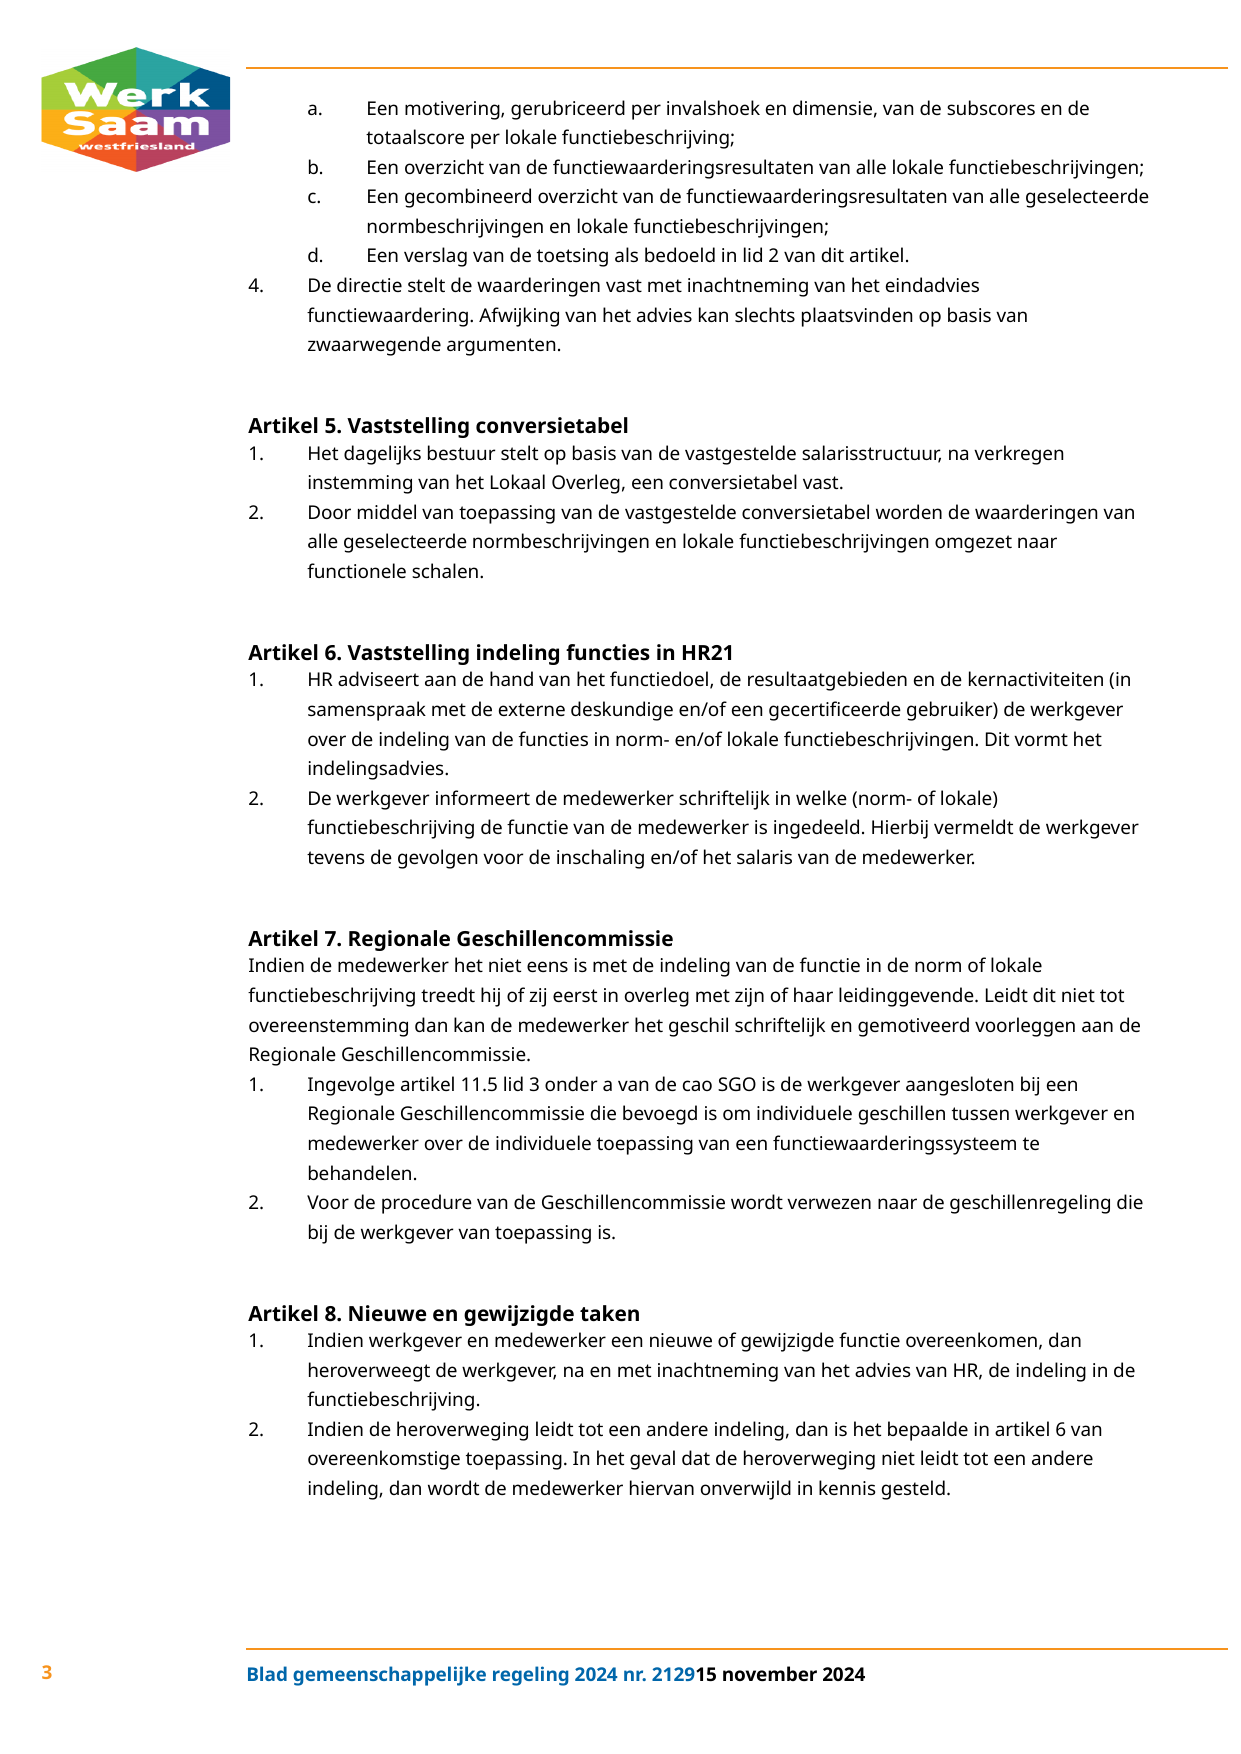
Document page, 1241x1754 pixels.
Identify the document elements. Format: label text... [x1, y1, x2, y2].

list Een motivering, gerubriceerd per invalshoek en dimensie, van de subscores en de totaalscore per lokale functiebeschrijving; [307, 95, 1152, 150]
list Indien de heroverweging leidt tot een andere indeling, dan is het bepaalde in artikel 6 van overeenkomstige toepassing. In het geval dat de heroverweging niet leidt tot een andere indeling, dan wordt de medewerker hiervan onverwijld in kennis gesteld. [248, 1416, 1152, 1501]
list Het dagelijks bestuur stelt op basis van de vastgestelde salarisstructuur, na verkregen instemming van het Lokaal Overleg, een conversietabel vast. [248, 440, 1152, 495]
list Een overzicht van de functiewaarderingsresultaten van alle lokale functiebeschrijvingen; [307, 154, 1152, 180]
list Door middel van toepassing van de vastgestelde conversietabel worden de waarderingen van alle geselecteerde normbeschrijvingen en lokale functiebeschrijvingen omgezet naar functionele schalen. [248, 499, 1152, 584]
list De directie stelt de waarderingen vast met inachtneming van het eindadvies functiewaardering. Afwijking van het advies kan slechts plaatsvinden op basis van zwaarwegende argumenten. [248, 272, 1152, 357]
list Een gecombineerd overzicht van de functiewaarderingsresultaten van alle geselecteerde normbeschrijvingen en lokale functiebeschrijvingen; [307, 183, 1152, 239]
list Voor de procedure van de Geschillencommissie wordt verwezen naar de geschillenregeling die bij de werkgever van toepassing is. [248, 1189, 1152, 1244]
text Artikel 7. Regionale Geschillencommissie [248, 924, 1152, 953]
list Een verslag van de toetsing als bedoeld in lid 2 van dit artikel. [307, 243, 1152, 268]
list Indien werkgever en medewerker een nieuwe of gewijzigde functie overeenkomen, dan heroverweegt de werkgever, na en met inachtneming van het advies van HR, de indeling in de functiebeschrijving. [248, 1327, 1152, 1412]
list Ingevolge artikel 11.5 lid 3 onder a van de cao SGO is de werkgever aangesloten bij een Regionale Geschillencommissie die bevoegd is om individuele geschillen tussen werkgever en medewerker over de individuele toepassing van een functiewaarderingssysteem te behandelen. [248, 1071, 1152, 1185]
list De werkgever informeert de medewerker schriftelijk in welke (norm- of lokale) functiebeschrijving de functie van de medewerker is ingedeeld. Hierbij vermeldt de werkgever tevens de gevolgen voor de inschaling en/of het salaris van de medewerker. [248, 785, 1152, 870]
picture [41, 47, 231, 172]
text Artikel 6. Vaststelling indeling functies in HR21 [248, 638, 1152, 667]
text Artikel 5. Vaststelling conversietabel [248, 411, 1152, 440]
text Indien de medewerker het niet eens is met de indeling van de functie in de norm of lokale functiebeschrijving treedt hij of zij eerst in overleg met zijn of haar leidinggevende. Leidt dit niet tot overeenstemming dan kan de medewerker het geschil schriftelijk en gemotiveerd voorleggen aan de Regionale Geschillencommissie. [248, 953, 1152, 1067]
text Artikel 8. Nieuwe en gewijzigde taken [248, 1299, 1152, 1327]
list HR adviseert aan de hand van het functiedoel, de resultaatgebieden en de kernactiviteiten (in samenspraak met de externe deskundige en/of een gecertificeerde gebruiker) de werkgever over de indeling van de functies in norm- en/of lokale functiebeschrijvingen. Dit vormt het indelingsadvies. [248, 667, 1152, 781]
